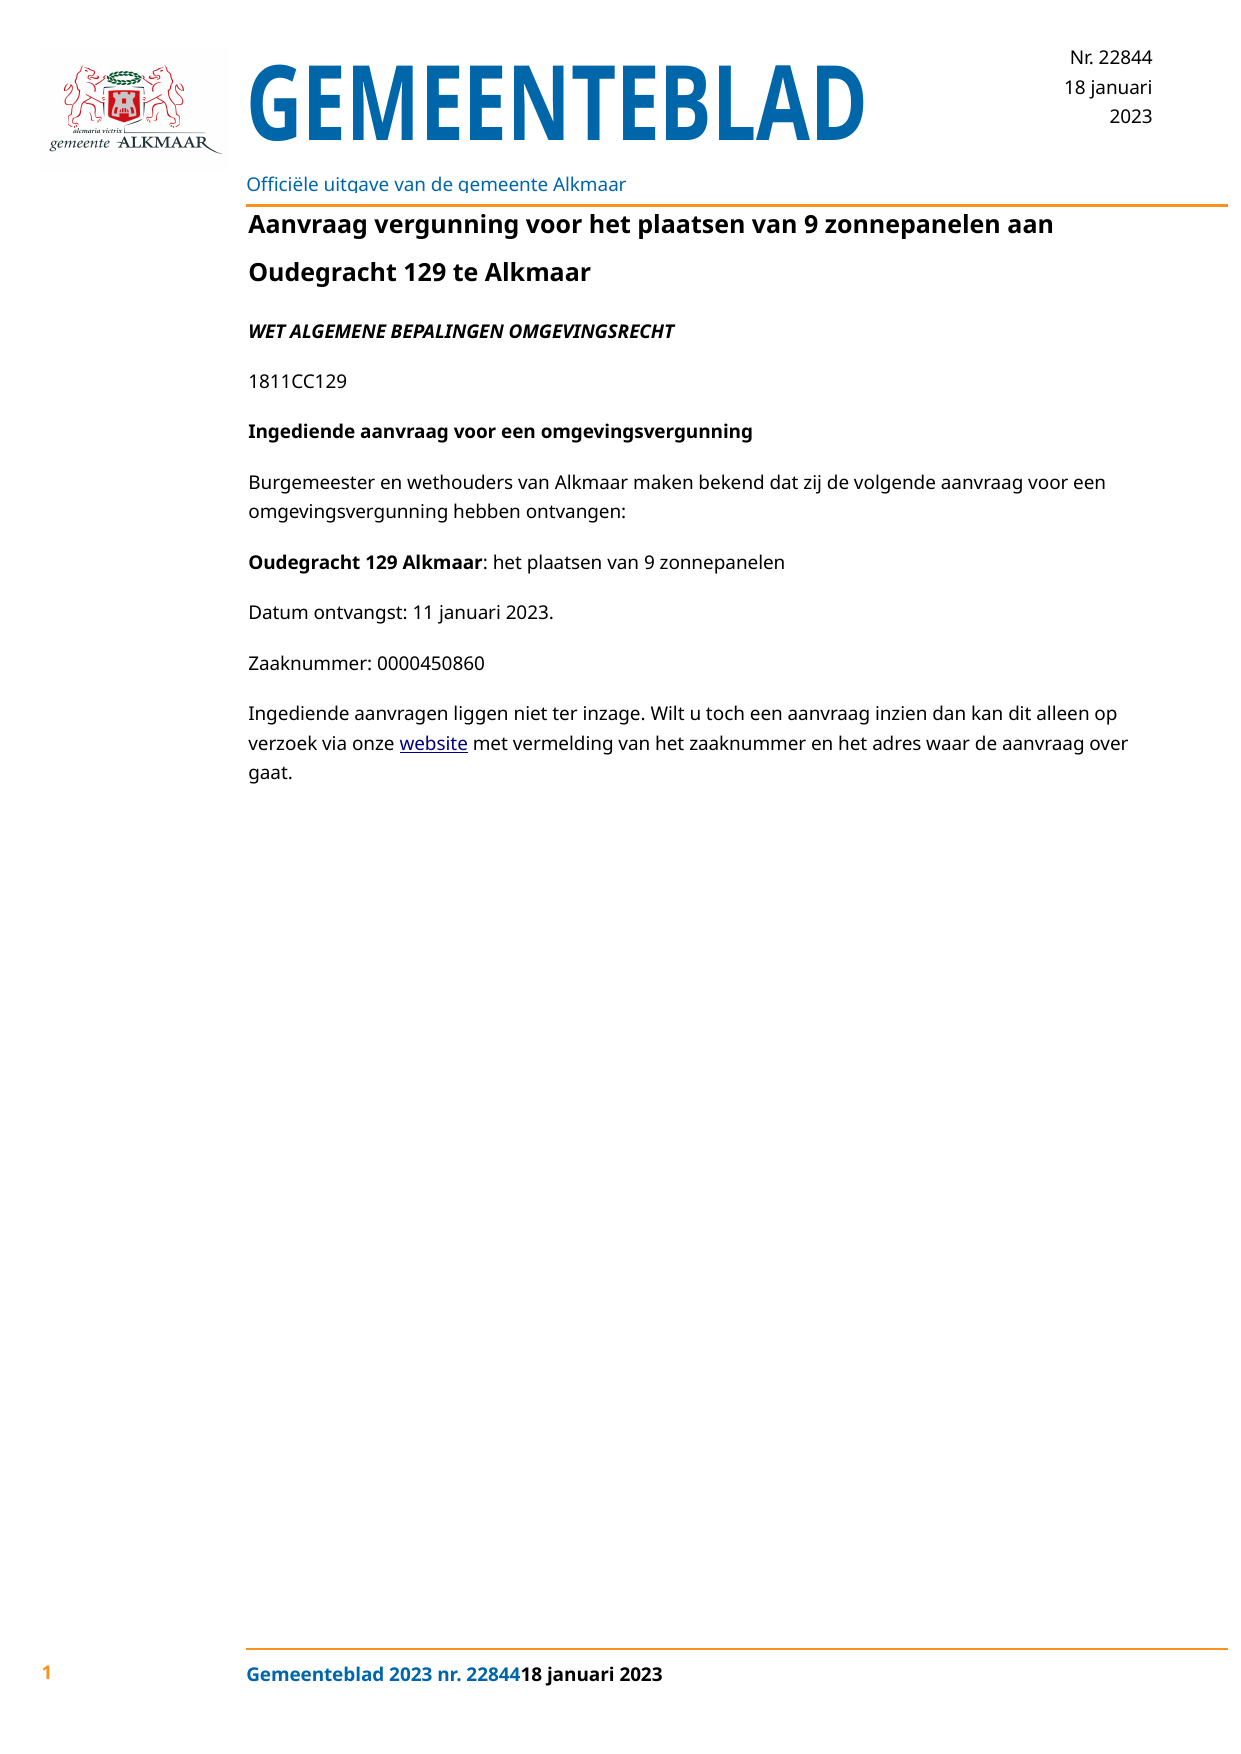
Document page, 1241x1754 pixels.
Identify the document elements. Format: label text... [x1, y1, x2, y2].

text Burgemeester en wethouders van Alkmaar maken bekend dat zij de volgende aanvraag voor een omgevingsvergunning hebben ontvangen: [248, 469, 1152, 524]
text Datum ontvangst: 11 januari 2023. [248, 599, 1152, 625]
text Ingediende aanvragen liggen niet ter inzage. Wilt u toch een aanvraag inzien dan kan dit alleen op verzoek via onze website met vermelding van het zaaknummer en het adres waar de aanvraag over gaat. [248, 700, 1152, 785]
text Oudegracht 129 Alkmaar: het plaatsen van 9 zonnepanelen [248, 549, 1152, 575]
text Aanvraag vergunning voor het plaatsen van 9 zonnepanelen aan Oudegracht 129 te Alkmaar [248, 207, 1152, 288]
text WET ALGEMENE BEPALINGEN OMGEVINGSRECHT [248, 318, 1152, 344]
text Ingediende aanvraag voor een omgevingsvergunning [248, 419, 1152, 444]
picture [41, 47, 231, 172]
text Zaaknummer: 0000450860 [248, 650, 1152, 676]
text 1811CC129 [248, 368, 1152, 394]
